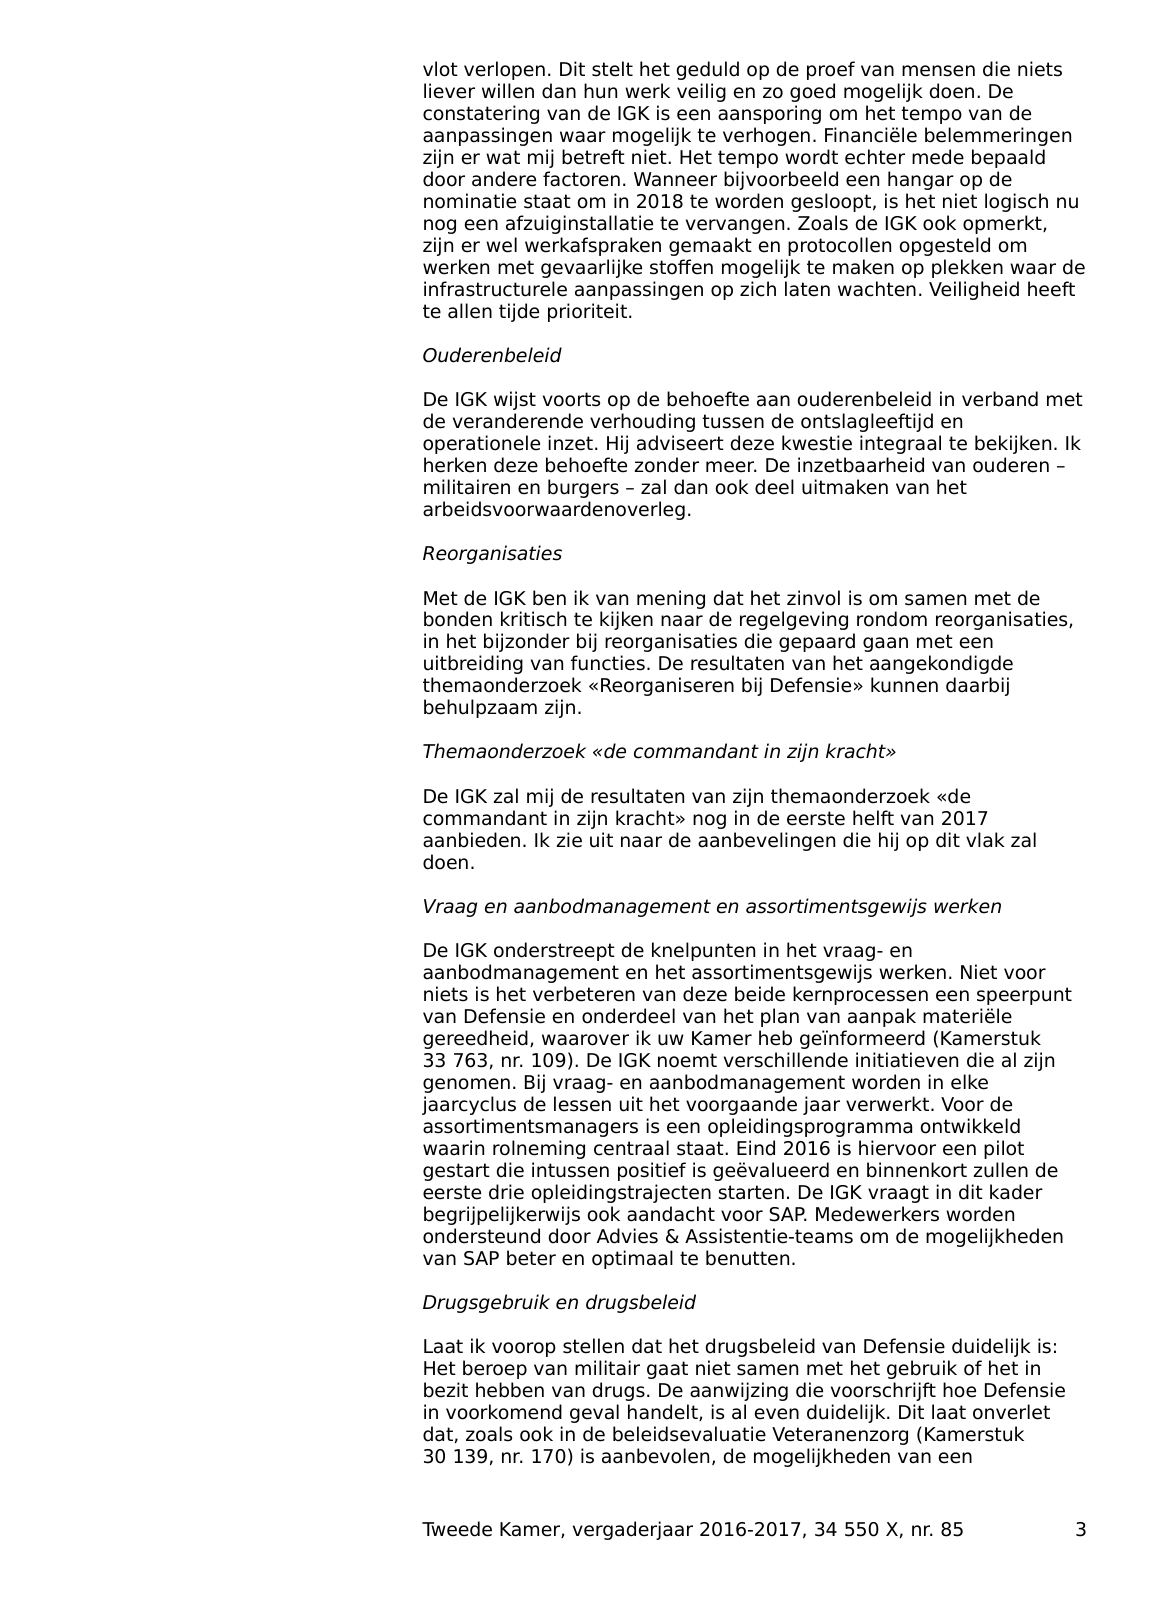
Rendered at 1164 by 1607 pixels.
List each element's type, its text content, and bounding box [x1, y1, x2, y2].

subtitle Themaonderzoek «de commandant in zijn kracht» [422, 741, 1087, 763]
text Met de IGK ben ik van mening dat het zinvol is om samen met de bonden kritisch te kijken naar de regelgeving rondom reorganisaties, in het bijzonder bij reorganisaties die gepaard gaan met een uitbreiding van functies. De resultaten van het aangekondigde themaonderzoek «Reorganiseren bij Defensie» kunnen daarbij behulpzaam zijn. [422, 587, 1087, 719]
subtitle Reorganisaties [422, 543, 1087, 565]
text Laat ik voorop stellen dat het drugsbeleid van Defensie duidelijk is: Het beroep van militair gaat niet samen met het gebruik of het in bezit hebben van drugs. De aanwijzing die voorschrijft hoe Defensie in voorkomend geval handelt, is al even duidelijk. Dit laat onverlet dat, zoals ook in de beleidsevaluatie Veteranenzorg (Kamerstuk 30 139, nr. 170) is aanbevolen, de mogelijkheden van een [422, 1336, 1087, 1468]
text De IGK wijst voorts op de behoefte aan ouderenbeleid in verband met de veranderende verhouding tussen de ontslagleeftijd en operationele inzet. Hij adviseert deze kwestie integraal te bekijken. Ik herken deze behoefte zonder meer. De inzetbaarheid van ouderen – militairen en burgers – zal dan ook deel uitmaken van het arbeidsvoorwaardenoverleg. [422, 389, 1087, 521]
subtitle Vraag en aanbodmanagement en assortimentsgewijs werken [422, 896, 1087, 918]
subtitle Ouderenbeleid [422, 345, 1087, 367]
text vlot verlopen. Dit stelt het geduld op de proef van mensen die niets liever willen dan hun werk veilig en zo goed mogelijk doen. De constatering van de IGK is een aansporing om het tempo van de aanpassingen waar mogelijk te verhogen. Financiële belemmeringen zijn er wat mij betreft niet. Het tempo wordt echter mede bepaald door andere factoren. Wanneer bijvoorbeeld een hangar op de nominatie staat om in 2018 te worden gesloopt, is het niet logisch nu nog een afzuiginstallatie te vervangen. Zoals de IGK ook opmerkt, zijn er wel werkafspraken gemaakt en protocollen opgesteld om werken met gevaarlijke stoffen mogelijk te maken op plekken waar de infrastructurele aanpassingen op zich laten wachten. Veiligheid heeft te allen tijde prioriteit. [422, 59, 1087, 323]
text De IGK onderstreept de knelpunten in het vraag- en aanbodmanagement en het assortimentsgewijs werken. Niet voor niets is het verbeteren van deze beide kernprocessen een speerpunt van Defensie en onderdeel van het plan van aanpak materiële gereedheid, waarover ik uw Kamer heb geïnformeerd (Kamerstuk 33 763, nr. 109). De IGK noemt verschillende initiatieven die al zijn genomen. Bij vraag- en aanbodmanagement worden in elke jaarcyclus de lessen uit het voorgaande jaar verwerkt. Voor de assortimentsmanagers is een opleidingsprogramma ontwikkeld waarin rolneming centraal staat. Eind 2016 is hiervoor een pilot gestart die intussen positief is geëvalueerd en binnenkort zullen de eerste drie opleidingstrajecten starten. De IGK vraagt in dit kader begrijpelijkerwijs ook aandacht voor SAP. Medewerkers worden ondersteund door Advies & Assistentie-teams om de mogelijkheden van SAP beter en optimaal te benutten. [422, 940, 1087, 1269]
subtitle Drugsgebruik en drugsbeleid [422, 1292, 1087, 1314]
text De IGK zal mij de resultaten van zijn themaonderzoek «de commandant in zijn kracht» nog in de eerste helft van 2017 aanbieden. Ik zie uit naar de aanbevelingen die hij op dit vlak zal doen. [422, 786, 1087, 873]
